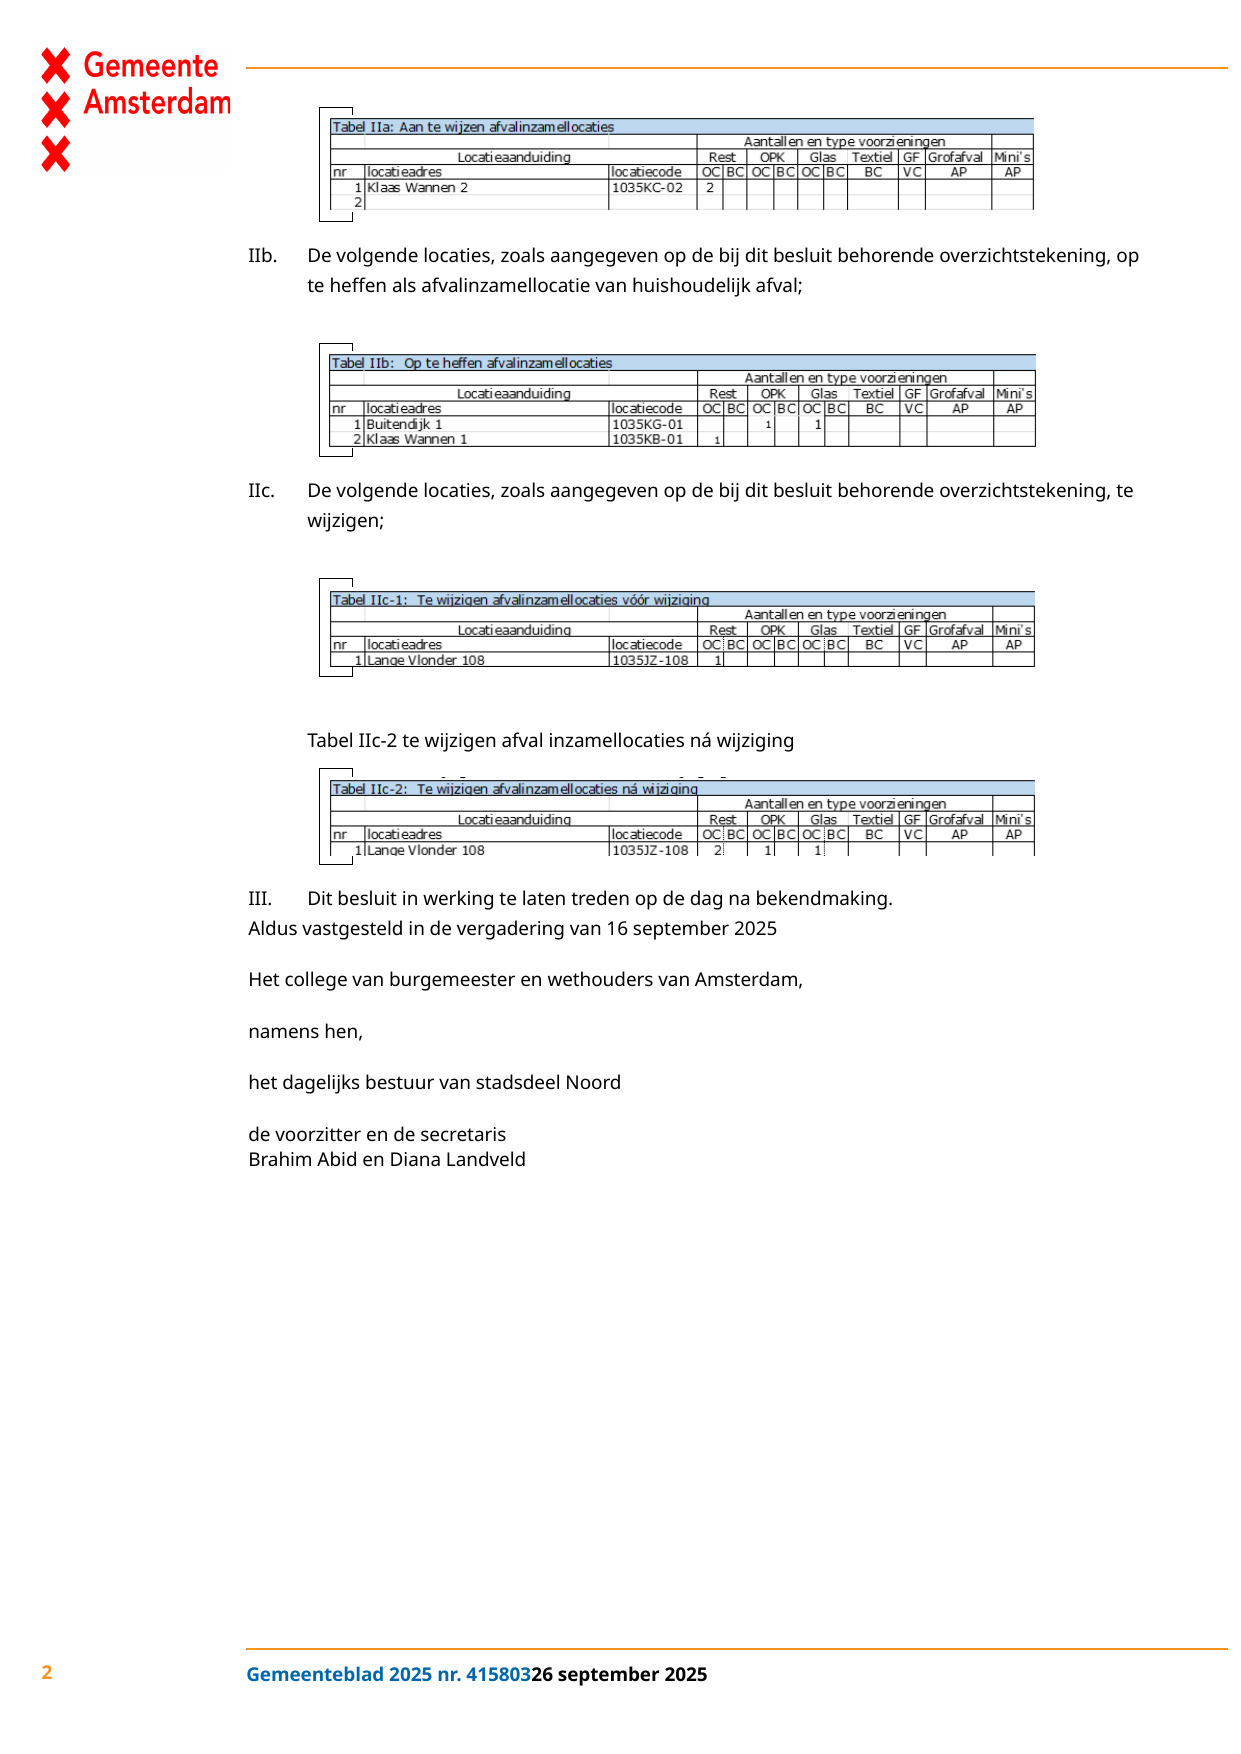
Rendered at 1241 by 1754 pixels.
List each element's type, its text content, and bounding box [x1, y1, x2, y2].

text het dagelijks bestuur van stadsdeel Noord [248, 1069, 1152, 1095]
list Tabel IIc-2 te wijzigen afval inzamellocaties ná wijziging [248, 727, 1152, 753]
picture [327, 777, 1037, 856]
list De volgende locaties, zoals aangegeven op de bij dit besluit behorende overzichtstekening, op te heffen als afvalinzamellocatie van huishoudelijk afval; [248, 242, 1152, 297]
text de voorzitter en de secretaris [248, 1121, 1152, 1147]
picture [41, 47, 231, 172]
picture [327, 351, 1037, 448]
text Aldus vastgesteld in de vergadering van 16 september 2025 [248, 915, 1152, 941]
picture [327, 115, 1037, 212]
text namens hen, [248, 1018, 1152, 1044]
list Dit besluit in werking te laten treden op de dag na bekendmaking. [248, 886, 1152, 911]
text Het college van burgemeester en wethouders van Amsterdam, [248, 967, 1152, 992]
list De volgende locaties, zoals aangegeven op de bij dit besluit behorende overzichtstekening, te wijzigen; [248, 478, 1152, 533]
text Brahim Abid en Diana Landveld [248, 1147, 1152, 1172]
picture [327, 587, 1037, 667]
